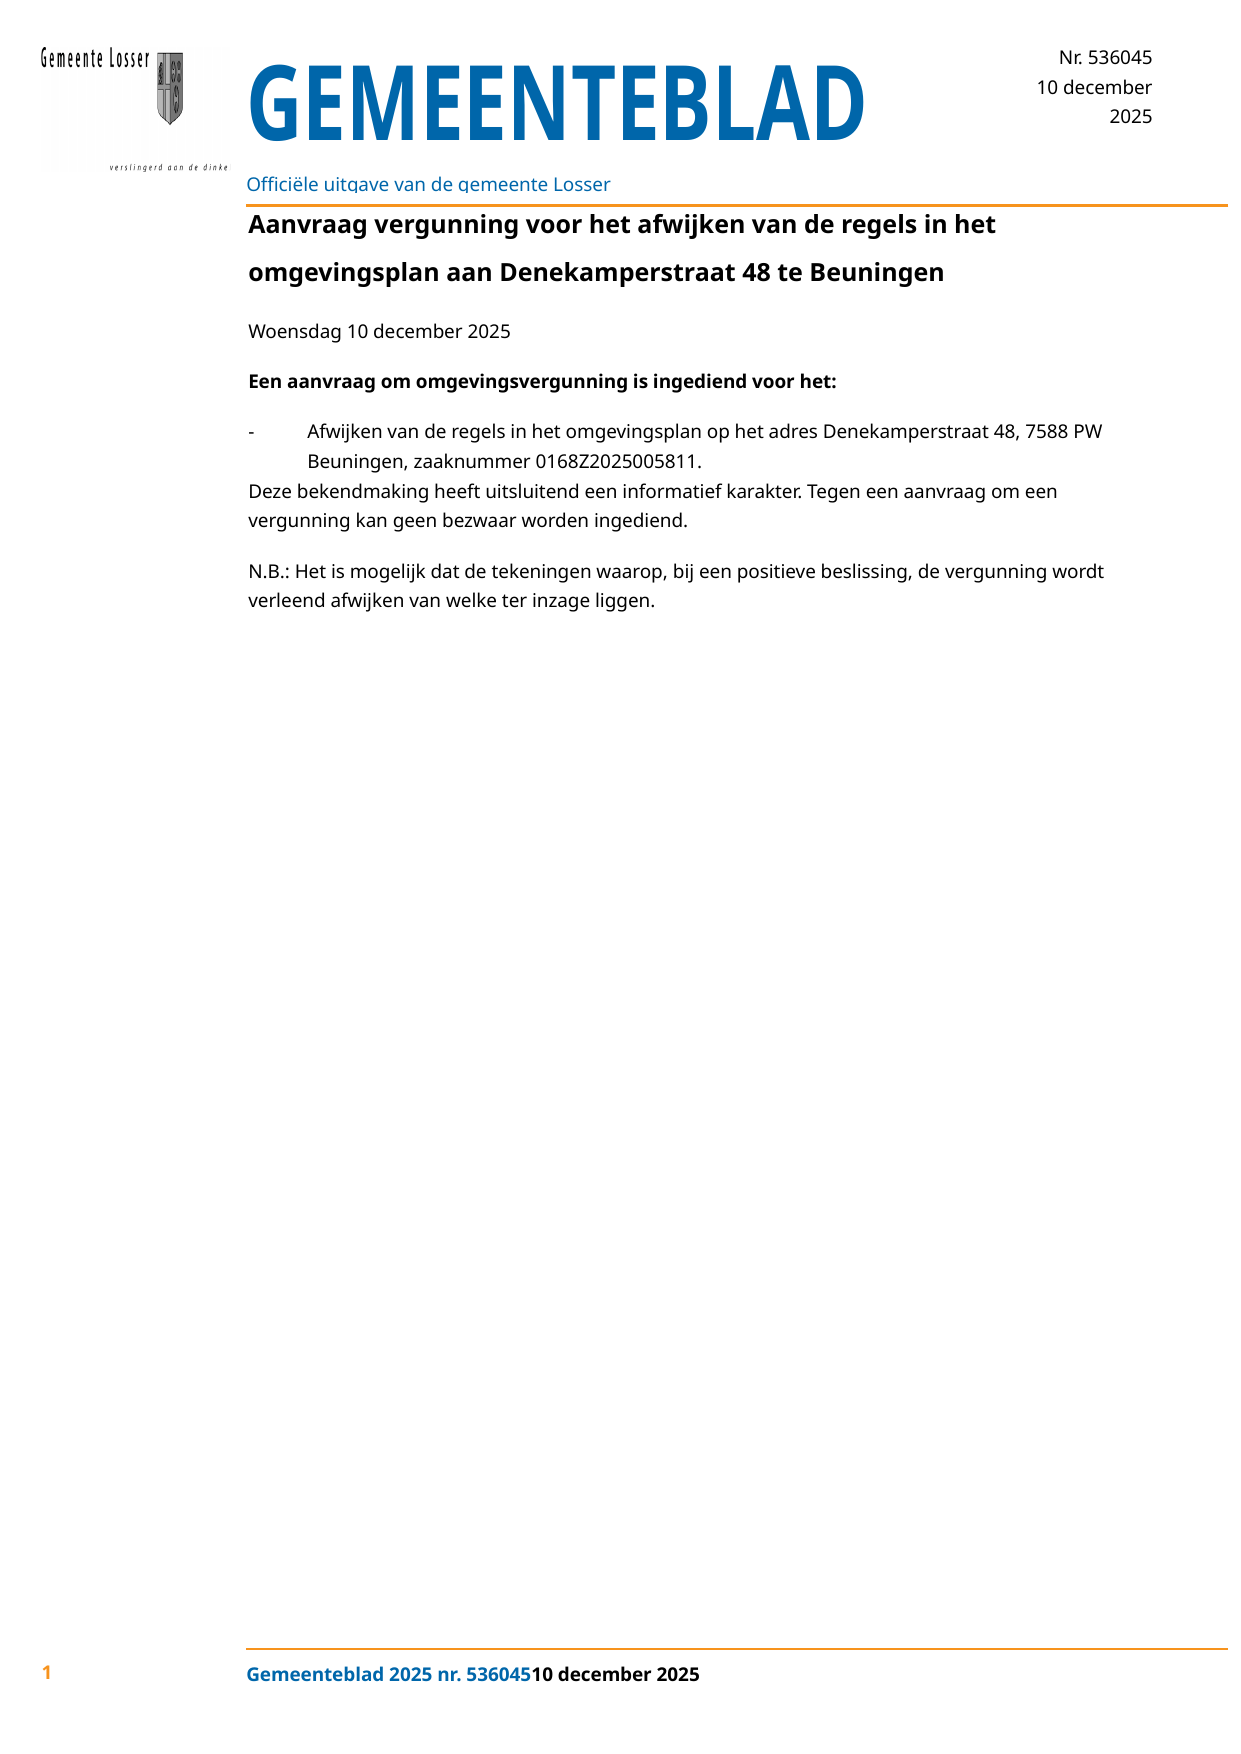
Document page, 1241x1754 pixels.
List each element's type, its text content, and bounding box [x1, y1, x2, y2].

text Deze bekendmaking heeft uitsluitend een informatief karakter. Tegen een aanvraag om een vergunning kan geen bezwaar worden ingediend. [248, 478, 1152, 533]
picture [41, 47, 231, 172]
text N.B.: Het is mogelijk dat de tekeningen waarop, bij een positieve beslissing, de vergunning wordt verleend afwijken van welke ter inzage liggen. [248, 558, 1152, 613]
text Een aanvraag om omgevingsvergunning is ingediend voor het: [248, 368, 1152, 394]
text Woensdag 10 december 2025 [248, 318, 1152, 344]
text Aanvraag vergunning voor het afwijken van de regels in het omgevingsplan aan Denekamperstraat 48 te Beuningen [248, 207, 1152, 288]
list Afwijken van de regels in het omgevingsplan op het adres Denekamperstraat 48, 7588 PW Beuningen, zaaknummer 0168Z2025005811. [248, 419, 1152, 474]
